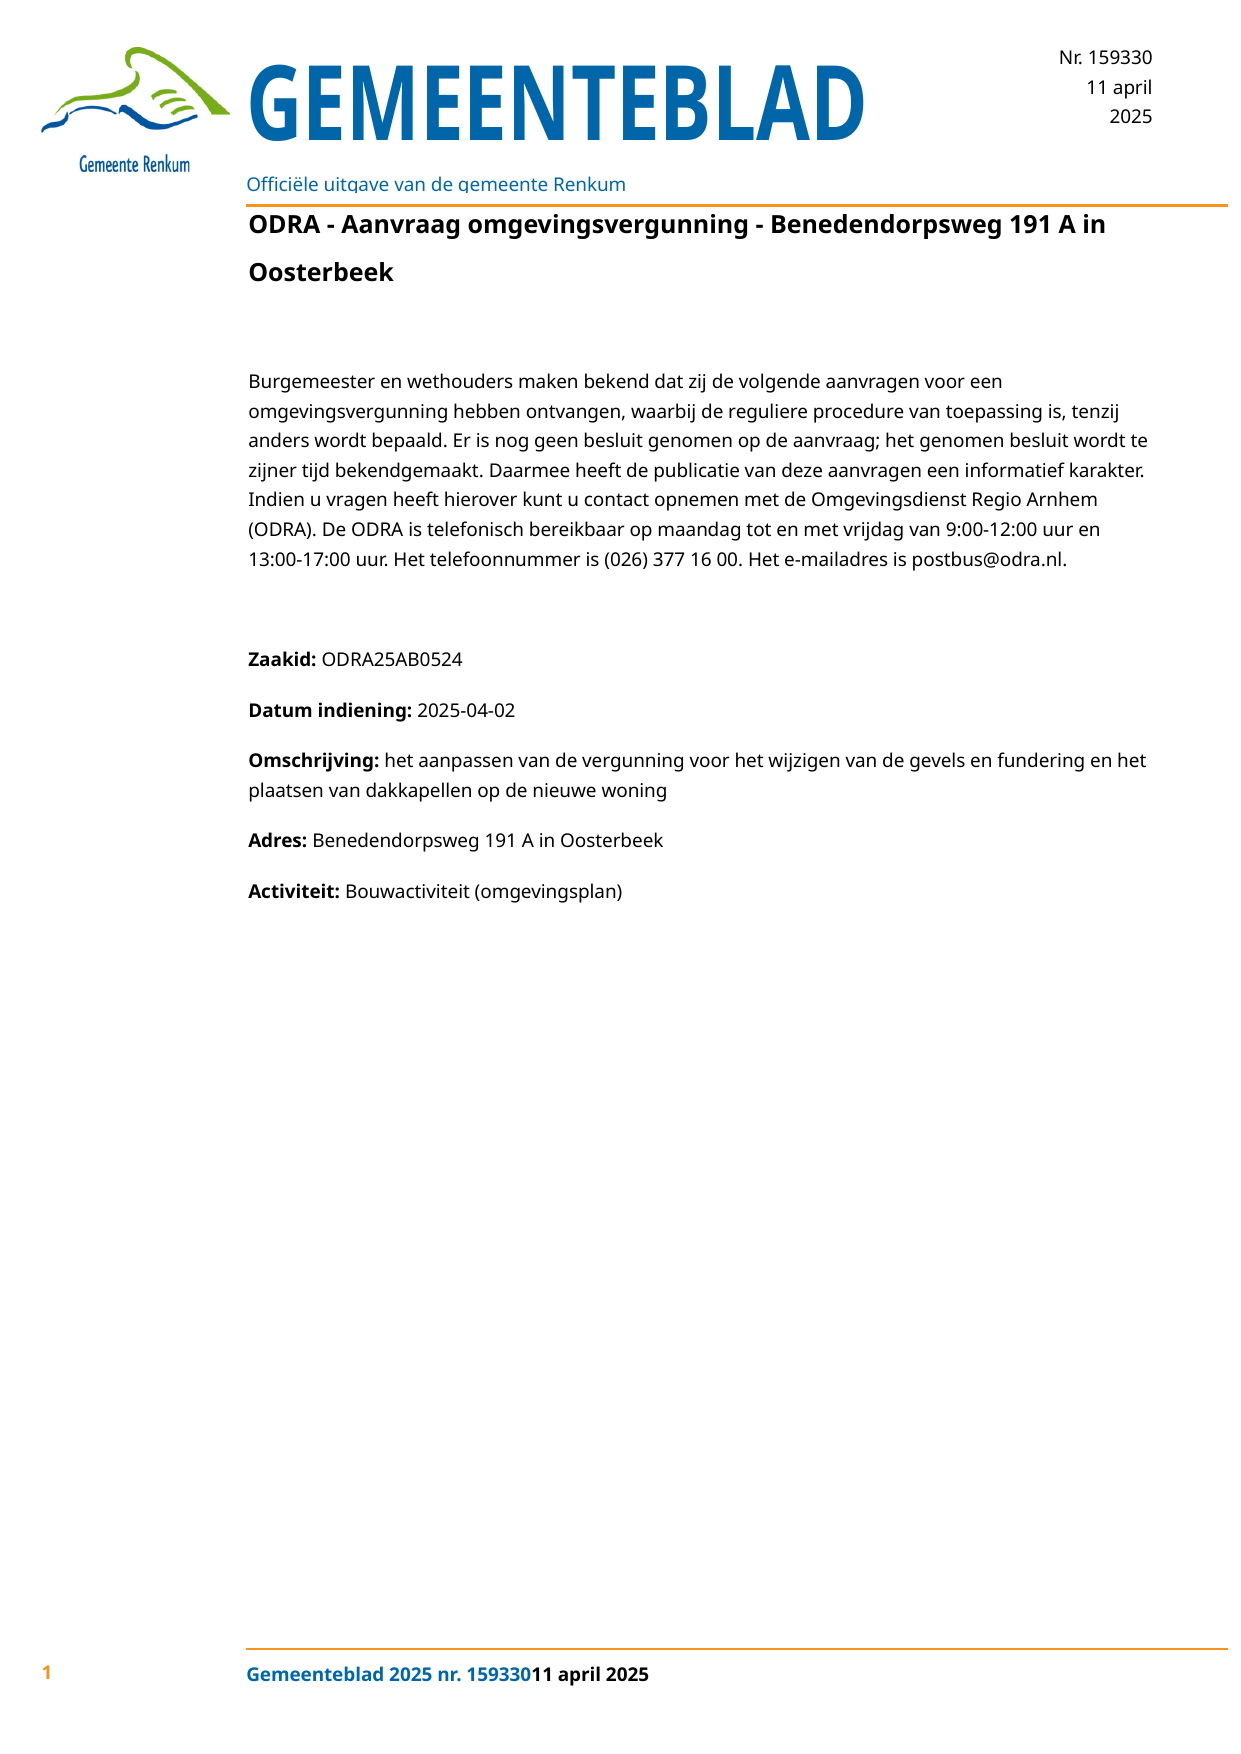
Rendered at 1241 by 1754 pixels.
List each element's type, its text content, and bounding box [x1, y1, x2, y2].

text Datum indiening: 2025-04-02 [248, 697, 1152, 723]
text Burgemeester en wethouders maken bekend dat zij de volgende aanvragen voor een omgevingsvergunning hebben ontvangen, waarbij de reguliere procedure van toepassing is, tenzij anders wordt bepaald. Er is nog geen besluit genomen op de aanvraag; het genomen besluit wordt te zijner tijd bekendgemaakt. Daarmee heeft de publicatie van deze aanvragen een informatief karakter. Indien u vragen heeft hierover kunt u contact opnemen met de Omgevingsdienst Regio Arnhem (ODRA). De ODRA is telefonisch bereikbaar op maandag tot en met vrijdag van 9:00-12:00 uur en 13:00-17:00 uur. Het telefoonnummer is (026) 377 16 00. Het e-mailadres is postbus@odra.nl. [248, 368, 1152, 572]
text Activiteit: Bouwactiviteit (omgevingsplan) [248, 878, 1152, 904]
text Zaakid: ODRA25AB0524 [248, 647, 1152, 672]
text Omschrijving: het aanpassen van de vergunning voor het wijzigen van de gevels en fundering en het plaatsen van dakkapellen op de nieuwe woning [248, 747, 1152, 803]
text ODRA - Aanvraag omgevingsvergunning - Benedendorpsweg 191 A in Oosterbeek [248, 207, 1152, 288]
text Adres: Benedendorpsweg 191 A in Oosterbeek [248, 827, 1152, 853]
picture [41, 47, 231, 172]
